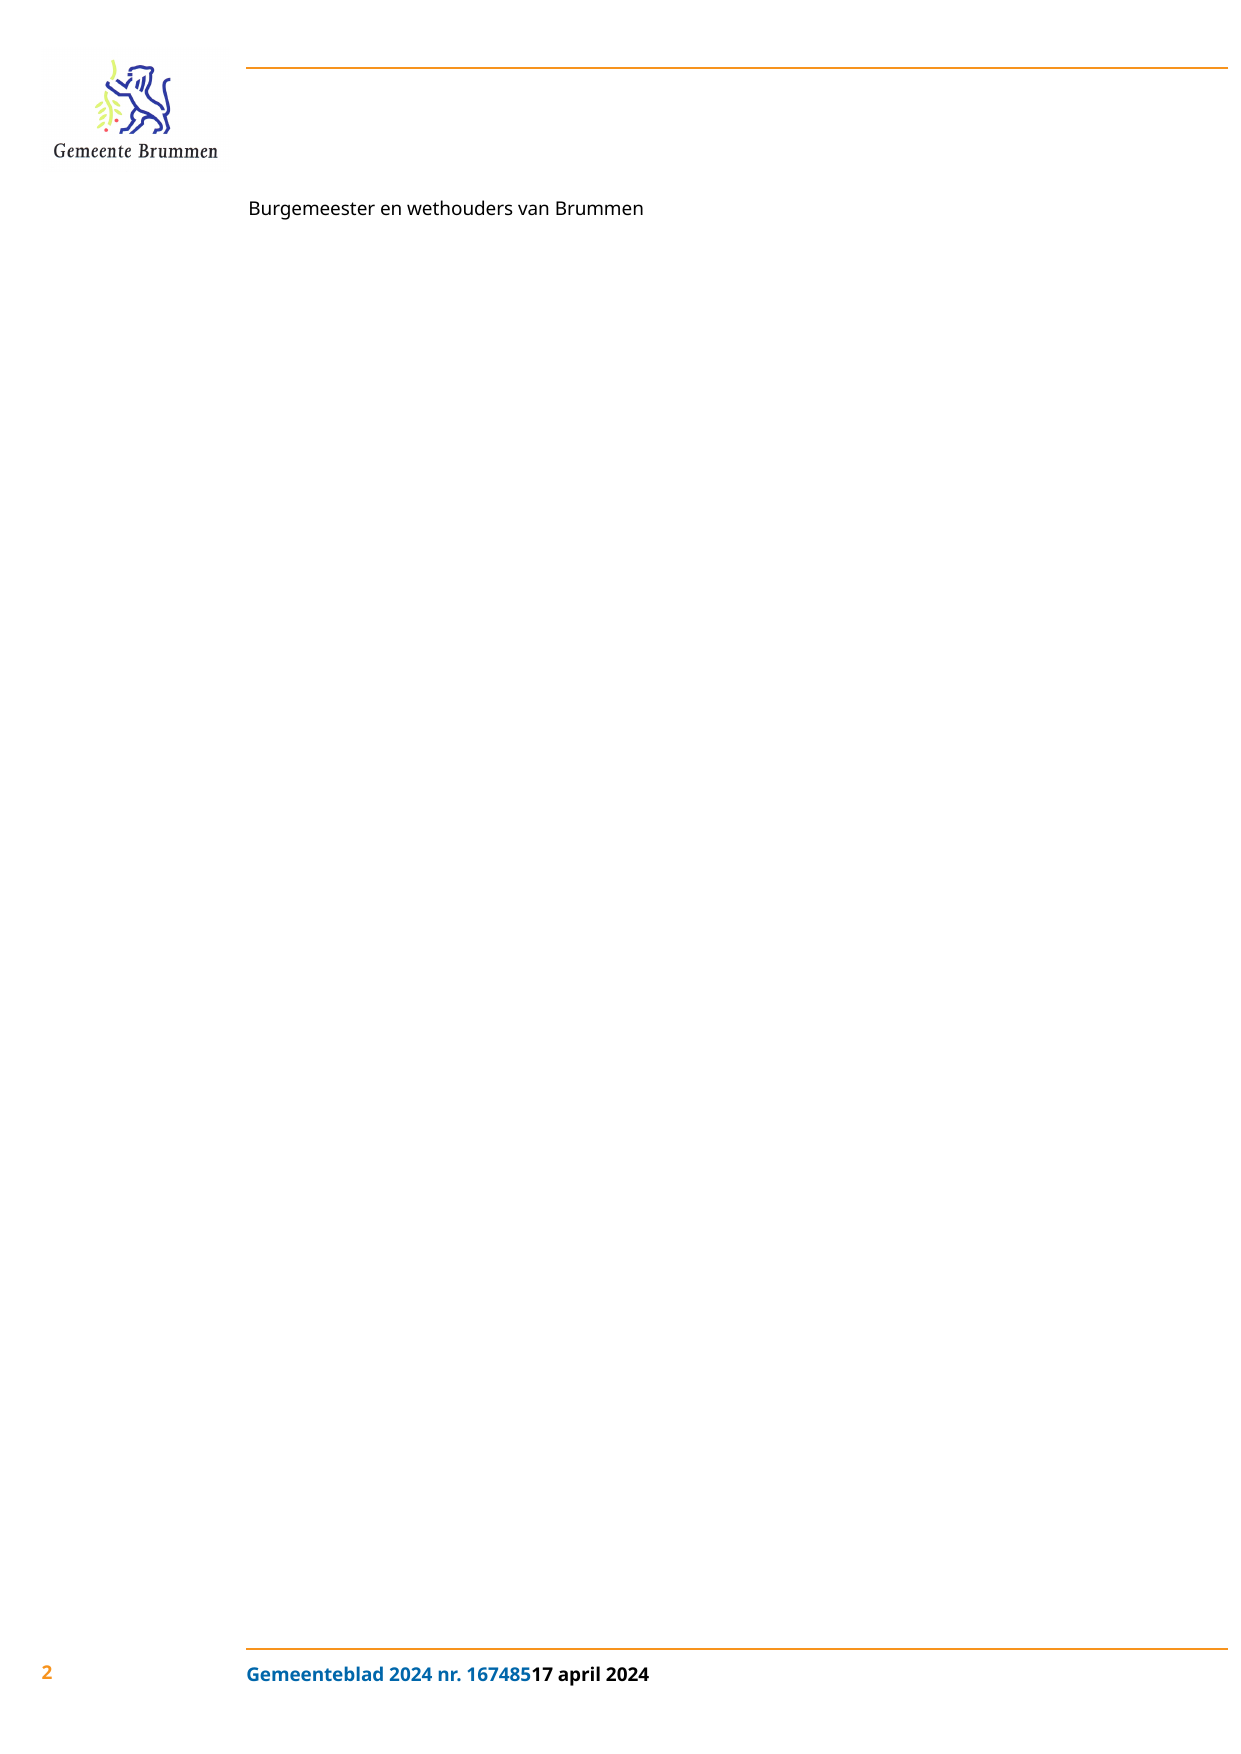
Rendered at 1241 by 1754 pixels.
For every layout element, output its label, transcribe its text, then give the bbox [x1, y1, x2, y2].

text Burgemeester en wethouders van Brummen [248, 196, 1152, 221]
picture [41, 47, 231, 172]
